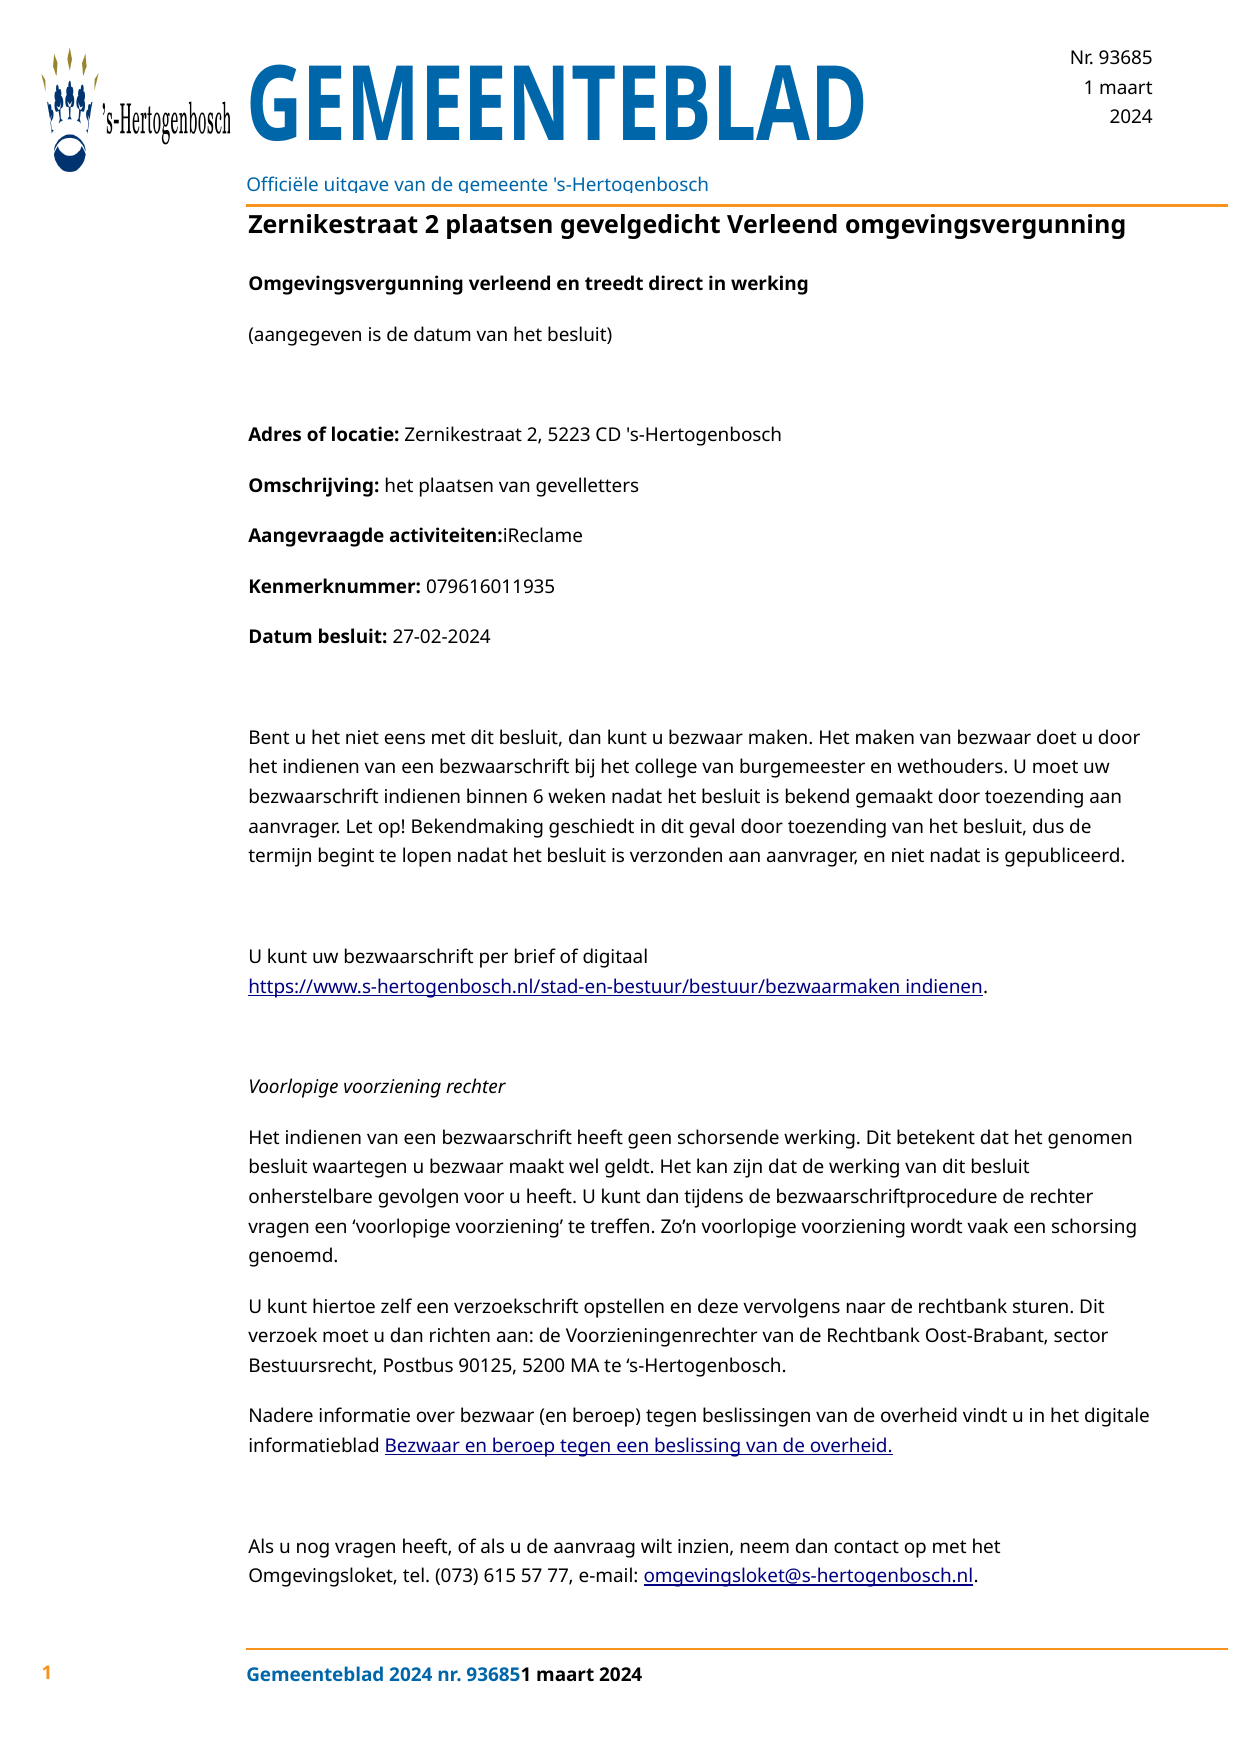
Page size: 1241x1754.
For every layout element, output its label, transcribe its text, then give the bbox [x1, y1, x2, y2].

text Omgevingsvergunning verleend en treedt direct in werking [248, 270, 1152, 296]
text Bent u het niet eens met dit besluit, dan kunt u bezwaar maken. Het maken van bezwaar doet u door het indienen van een bezwaarschrift bij het college van burgemeester en wethouders. U moet uw bezwaarschrift indienen binnen 6 weken nadat het besluit is bekend gemaakt door toezending aan aanvrager. Let op! Bekendmaking geschiedt in dit geval door toezending van het besluit, dus de termijn begint te lopen nadat het besluit is verzonden aan aanvrager, en niet nadat is gepubliceerd. [248, 724, 1152, 868]
text (aangegeven is de datum van het besluit) [248, 321, 1152, 346]
text Kenmerknummer: 079616011935 [248, 573, 1152, 598]
text Nadere informatie over bezwaar (en beroep) tegen beslissingen van de overheid vindt u in het digitale informatieblad Bezwaar en beroep tegen een beslissing van de overheid. [248, 1402, 1152, 1458]
text Aangevraagde activiteiten:iReclame [248, 522, 1152, 548]
text Voorlopige voorziening rechter [248, 1074, 1152, 1099]
text Zernikestraat 2 plaatsen gevelgedicht Verleend omgevingsvergunning [248, 207, 1152, 241]
picture [41, 47, 231, 172]
text Als u nog vragen heeft, of als u de aanvraag wilt inzien, neem dan contact op met het Omgevingsloket, tel. (073) 615 57 77, e-mail: omgevingsloket@s-hertogenbosch.nl. [248, 1533, 1152, 1588]
text Omschrijving: het plaatsen van gevelletters [248, 472, 1152, 498]
text Het indienen van een bezwaarschrift heeft geen schorsende werking. Dit betekent dat het genomen besluit waartegen u bezwaar maakt wel geldt. Het kan zijn dat de werking van dit besluit onherstelbare gevolgen voor u heeft. U kunt dan tijdens de bezwaarschriftprocedure de rechter vragen een ‘voorlopige voorziening’ te treffen. Zo’n voorlopige voorziening wordt vaak een schorsing genoemd. [248, 1124, 1152, 1268]
text Adres of locatie: Zernikestraat 2, 5223 CD 's-Hertogenbosch [248, 422, 1152, 447]
text Datum besluit: 27-02-2024 [248, 623, 1152, 649]
text U kunt uw bezwaarschrift per brief of digitaal https://www.s-hertogenbosch.nl/stad-en-bestuur/bestuur/bezwaarmaken indienen. [248, 943, 1152, 998]
text U kunt hiertoe zelf een verzoekschrift opstellen en deze vervolgens naar de rechtbank sturen. Dit verzoek moet u dan richten aan: de Voorzieningenrechter van de Rechtbank Oost-Brabant, sector Bestuursrecht, Postbus 90125, 5200 MA te ‘s-Hertogenbosch. [248, 1293, 1152, 1378]
